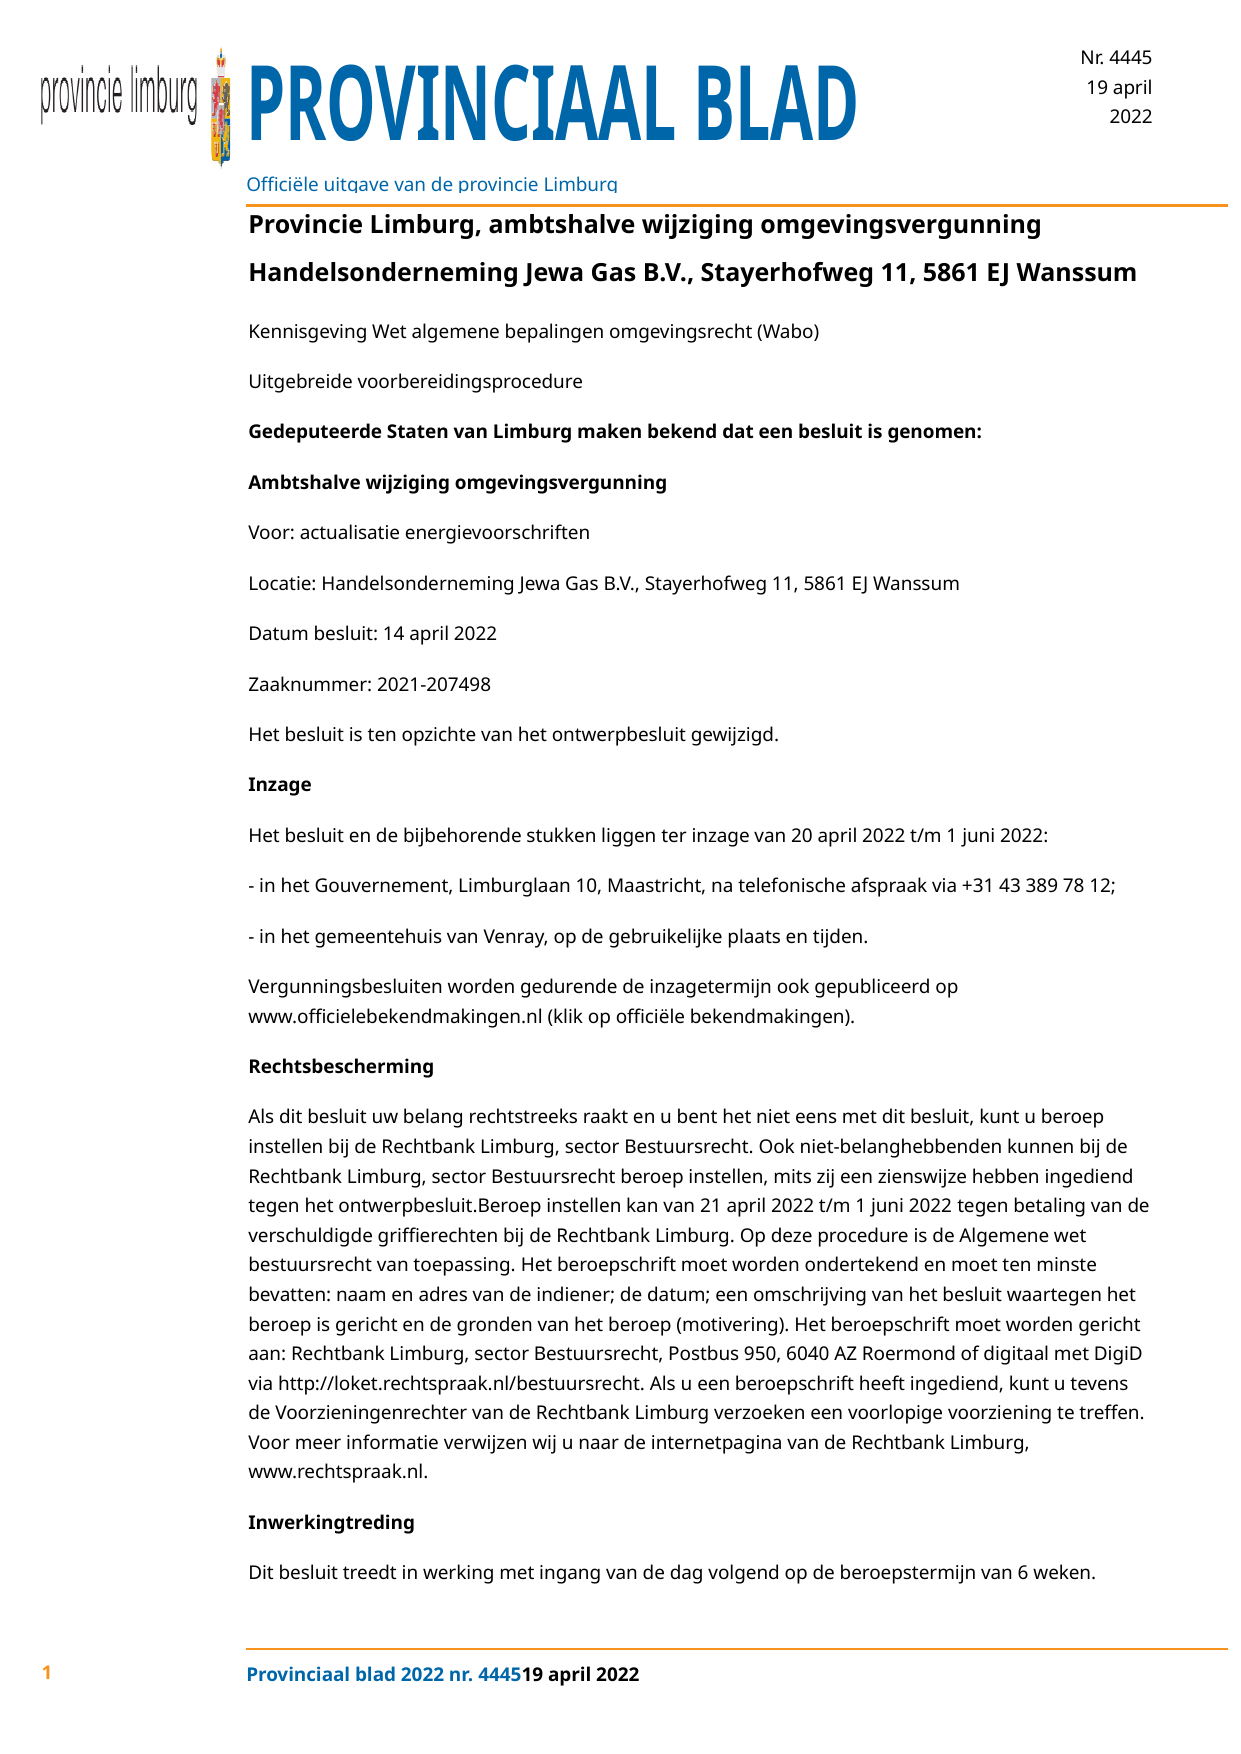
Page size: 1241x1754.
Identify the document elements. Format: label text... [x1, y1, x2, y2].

text Kennisgeving Wet algemene bepalingen omgevingsrecht (Wabo) [248, 318, 1152, 344]
text - in het Gouvernement, Limburglaan 10, Maastricht, na telefonische afspraak via +31 43 389 78 12; [248, 872, 1152, 898]
text - in het gemeentehuis van Venray, op de gebruikelijke plaats en tijden. [248, 923, 1152, 949]
text Als dit besluit uw belang rechtstreeks raakt en u bent het niet eens met dit besluit, kunt u beroep instellen bij de Rechtbank Limburg, sector Bestuursrecht. Ook niet-belanghebbenden kunnen bij de Rechtbank Limburg, sector Bestuursrecht beroep instellen, mits zij een zienswijze hebben ingediend tegen het ontwerpbesluit.Beroep instellen kan van 21 april 2022 t/m 1 juni 2022 tegen betaling van de verschuldigde griffierechten bij de Rechtbank Limburg. Op deze procedure is de Algemene wet bestuursrecht van toepassing. Het beroepschrift moet worden ondertekend en moet ten minste bevatten: naam en adres van de indiener; de datum; een omschrijving van het besluit waartegen het beroep is gericht en de gronden van het beroep (motivering). Het beroepschrift moet worden gericht aan: Rechtbank Limburg, sector Bestuursrecht, Postbus 950, 6040 AZ Roermond of digitaal met DigiD via http://loket.rechtspraak.nl/bestuursrecht. Als u een beroepschrift heeft ingediend, kunt u tevens de Voorzieningenrechter van de Rechtbank Limburg verzoeken een voorlopige voorziening te treffen. Voor meer informatie verwijzen wij u naar de internetpagina van de Rechtbank Limburg, www.rechtspraak.nl. [248, 1104, 1152, 1484]
picture [41, 47, 231, 172]
text Datum besluit: 14 april 2022 [248, 620, 1152, 646]
text Inzage [248, 772, 1152, 797]
text Locatie: Handelsonderneming Jewa Gas B.V., Stayerhofweg 11, 5861 EJ Wanssum [248, 570, 1152, 596]
text Gedeputeerde Staten van Limburg maken bekend dat een besluit is genomen: [248, 419, 1152, 444]
text Het besluit en de bijbehorende stukken liggen ter inzage van 20 april 2022 t/m 1 juni 2022: [248, 822, 1152, 848]
text Het besluit is ten opzichte van het ontwerpbesluit gewijzigd. [248, 721, 1152, 747]
text Zaaknummer: 2021-207498 [248, 671, 1152, 697]
text Provincie Limburg, ambtshalve wijziging omgevingsvergunning Handelsonderneming Jewa Gas B.V., Stayerhofweg 11, 5861 EJ Wanssum [248, 207, 1152, 288]
text Voor: actualisatie energievoorschriften [248, 519, 1152, 545]
text Uitgebreide voorbereidingsprocedure [248, 368, 1152, 394]
text Inwerkingtreding [248, 1509, 1152, 1535]
text Dit besluit treedt in werking met ingang van de dag volgend op de beroepstermijn van 6 weken. [248, 1559, 1152, 1585]
text Vergunningsbesluiten worden gedurende de inzagetermijn ook gepubliceerd op www.officielebekendmakingen.nl (klik op officiële bekendmakingen). [248, 973, 1152, 1029]
text Rechtsbescherming [248, 1053, 1152, 1079]
text Ambtshalve wijziging omgevingsvergunning [248, 469, 1152, 495]
